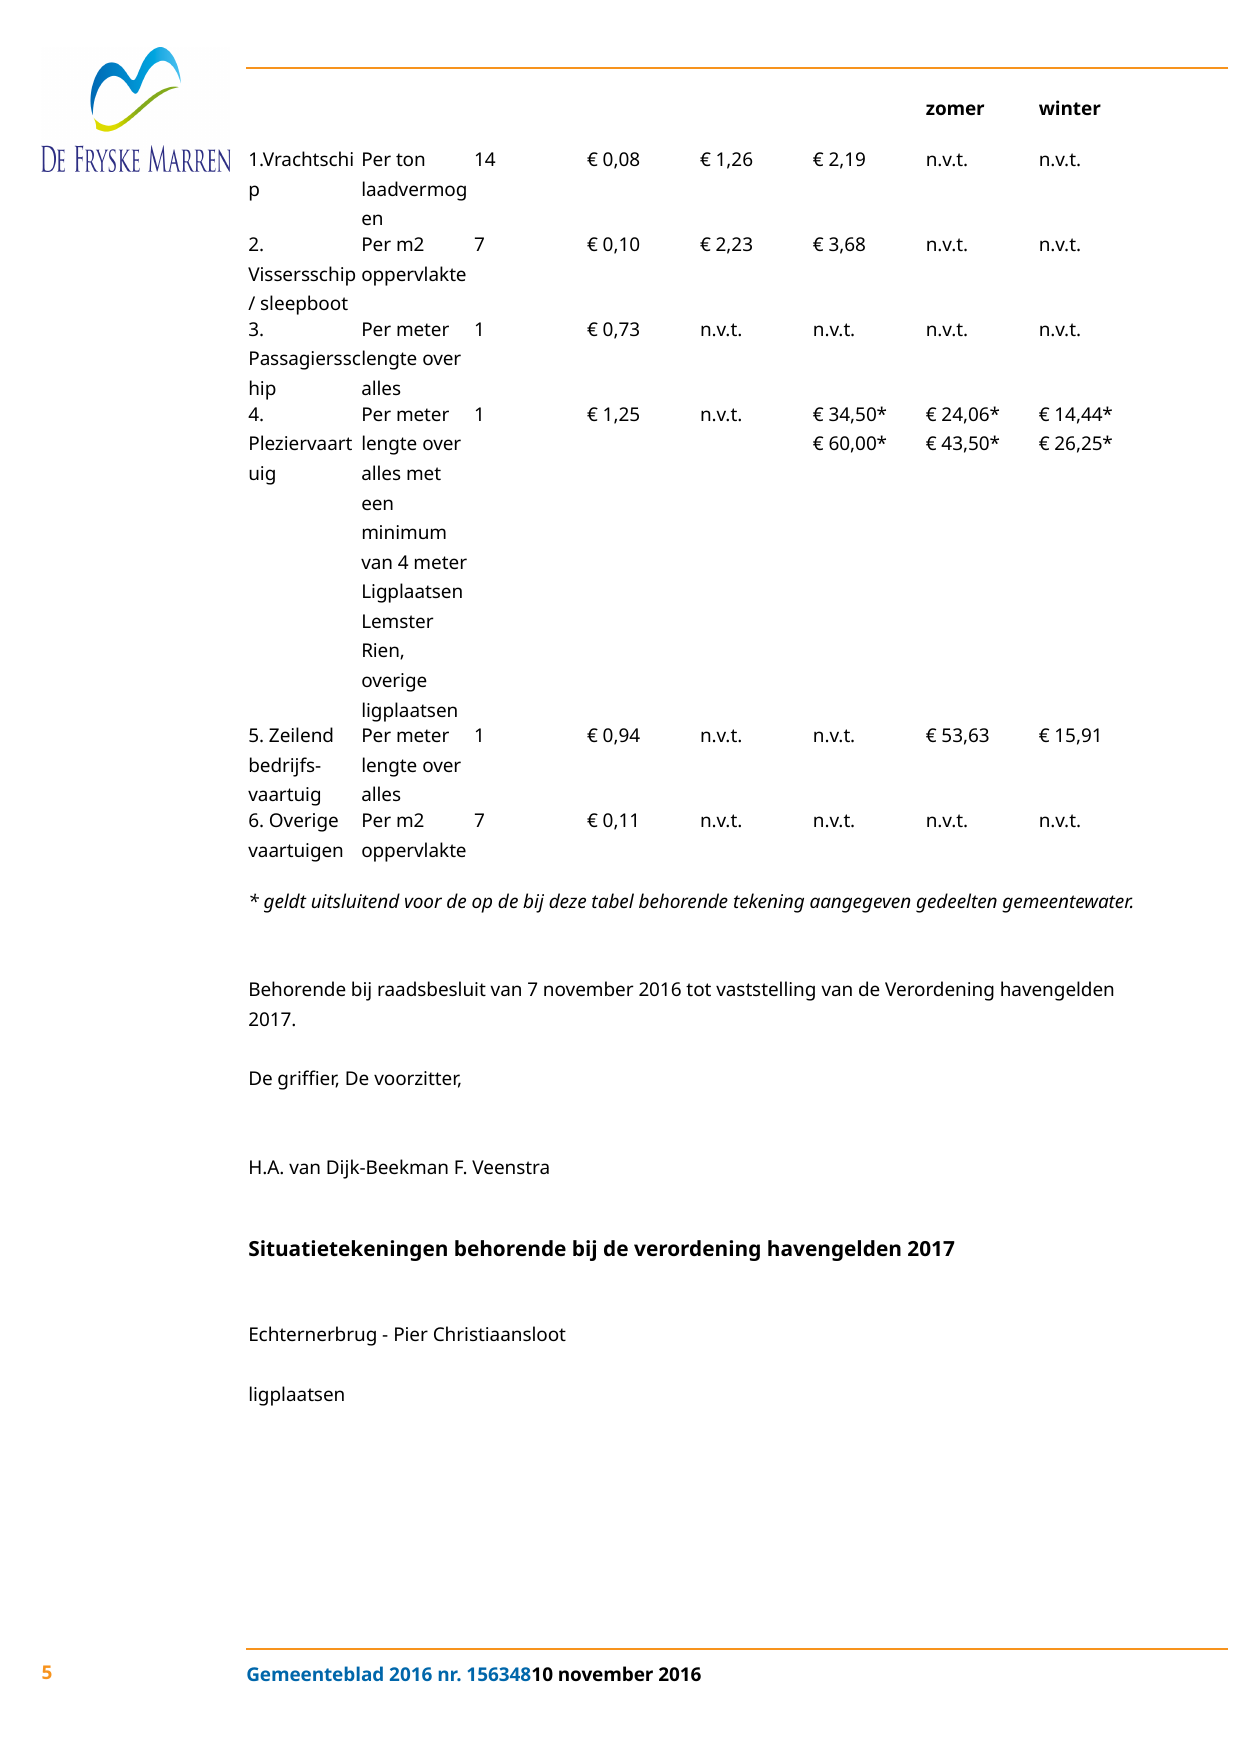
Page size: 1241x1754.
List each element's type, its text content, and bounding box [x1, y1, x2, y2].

text Situatietekeningen behorende bij de verordening havengelden 2017 [248, 1234, 1152, 1262]
table_cell 7 [474, 808, 587, 863]
table_cell * geldt uitsluitend voor de op de bij deze tabel behorende tekening aangegeven gedeelten gemeentewater. [248, 889, 1152, 914]
table_cell € 0,10 [587, 231, 700, 316]
table_cell 3. Passagiersschip [248, 316, 361, 401]
table_cell n.v.t. [1039, 316, 1152, 401]
table_cell [700, 95, 813, 121]
table_cell n.v.t. [700, 401, 813, 722]
table_cell winter [1039, 95, 1152, 121]
table_cell € 15,91 [1039, 723, 1152, 807]
table_cell [926, 121, 1038, 146]
table_cell [361, 95, 474, 121]
table_cell € 2,23 [700, 231, 813, 316]
table_cell n.v.t. [926, 316, 1038, 401]
table_cell [248, 863, 361, 888]
table_cell 1 [474, 723, 587, 807]
table_cell zomer [926, 95, 1038, 121]
table_cell [926, 863, 1038, 888]
table_cell € 14,44* € 26,25* [1039, 401, 1152, 722]
table_cell 4. Pleziervaartuig [248, 401, 361, 722]
table_cell € 1,26 [700, 146, 813, 231]
table_cell Per meter lengte over alles met een minimum van 4 meter Ligplaatsen Lemster Rien, overige ligplaatsen [361, 401, 474, 722]
table_cell [474, 95, 587, 121]
table_cell [700, 863, 813, 888]
table_cell Per meter lengte over alles [361, 316, 474, 401]
table_cell 5. Zeilend bedrijfs- vaartuig [248, 723, 361, 807]
table_cell n.v.t. [1039, 231, 1152, 316]
table_cell € 3,68 [813, 231, 926, 316]
table_cell n.v.t. [926, 146, 1038, 231]
table_cell n.v.t. [813, 723, 926, 807]
table_cell Per meter lengte over alles [361, 723, 474, 807]
table_cell [813, 95, 926, 121]
table_cell n.v.t. [813, 808, 926, 863]
text Behorende bij raadsbesluit van 7 november 2016 tot vaststelling van de Verordening havengelden 2017. [248, 977, 1152, 1032]
table_cell n.v.t. [926, 808, 1038, 863]
table_cell [248, 95, 361, 121]
table_cell n.v.t. [700, 316, 813, 401]
table_cell € 24,06* € 43,50* [926, 401, 1038, 722]
table_cell € 53,63 [926, 723, 1038, 807]
table_cell € 0,73 [587, 316, 700, 401]
table_cell [361, 121, 474, 146]
table_cell [474, 121, 587, 146]
table_cell [813, 121, 926, 146]
table_cell [1039, 121, 1152, 146]
table_cell € 0,08 [587, 146, 700, 231]
table_cell [700, 121, 813, 146]
table_cell [1039, 863, 1152, 888]
text ligplaatsen [248, 1381, 1152, 1407]
text De griffier, De voorzitter, [248, 1065, 1152, 1091]
text Echternerbrug - Pier Christiaansloot [248, 1322, 1152, 1347]
table_cell € 2,19 [813, 146, 926, 231]
picture [41, 47, 231, 172]
table_cell [587, 121, 700, 146]
table_cell [474, 863, 587, 888]
table_cell 2. Vissersschip/ sleepboot [248, 231, 361, 316]
table_cell n.v.t. [926, 231, 1038, 316]
table_cell n.v.t. [1039, 146, 1152, 231]
table_cell € 0,11 [587, 808, 700, 863]
table_cell Per ton laadvermogen [361, 146, 474, 231]
table_cell 1 [474, 316, 587, 401]
table_cell 1.Vrachtschip [248, 146, 361, 231]
table_cell [248, 121, 361, 146]
table_cell 14 [474, 146, 587, 231]
table_cell 6. Overige vaartuigen [248, 808, 361, 863]
table_cell n.v.t. [813, 316, 926, 401]
table_cell [813, 863, 926, 888]
table_cell Per m2 oppervlakte [361, 231, 474, 316]
table_cell 1 [474, 401, 587, 722]
table_cell [361, 863, 474, 888]
table_cell Per m2 oppervlakte [361, 808, 474, 863]
table_cell 7 [474, 231, 587, 316]
table_cell n.v.t. [1039, 808, 1152, 863]
table_cell [587, 863, 700, 888]
table_cell n.v.t. [700, 808, 813, 863]
table_cell n.v.t. [700, 723, 813, 807]
text H.A. van Dijk-Beekman F. Veenstra [248, 1154, 1152, 1180]
table_cell [587, 95, 700, 121]
table_cell € 1,25 [587, 401, 700, 722]
table_cell € 0,94 [587, 723, 700, 807]
table_cell € 34,50* € 60,00* [813, 401, 926, 722]
